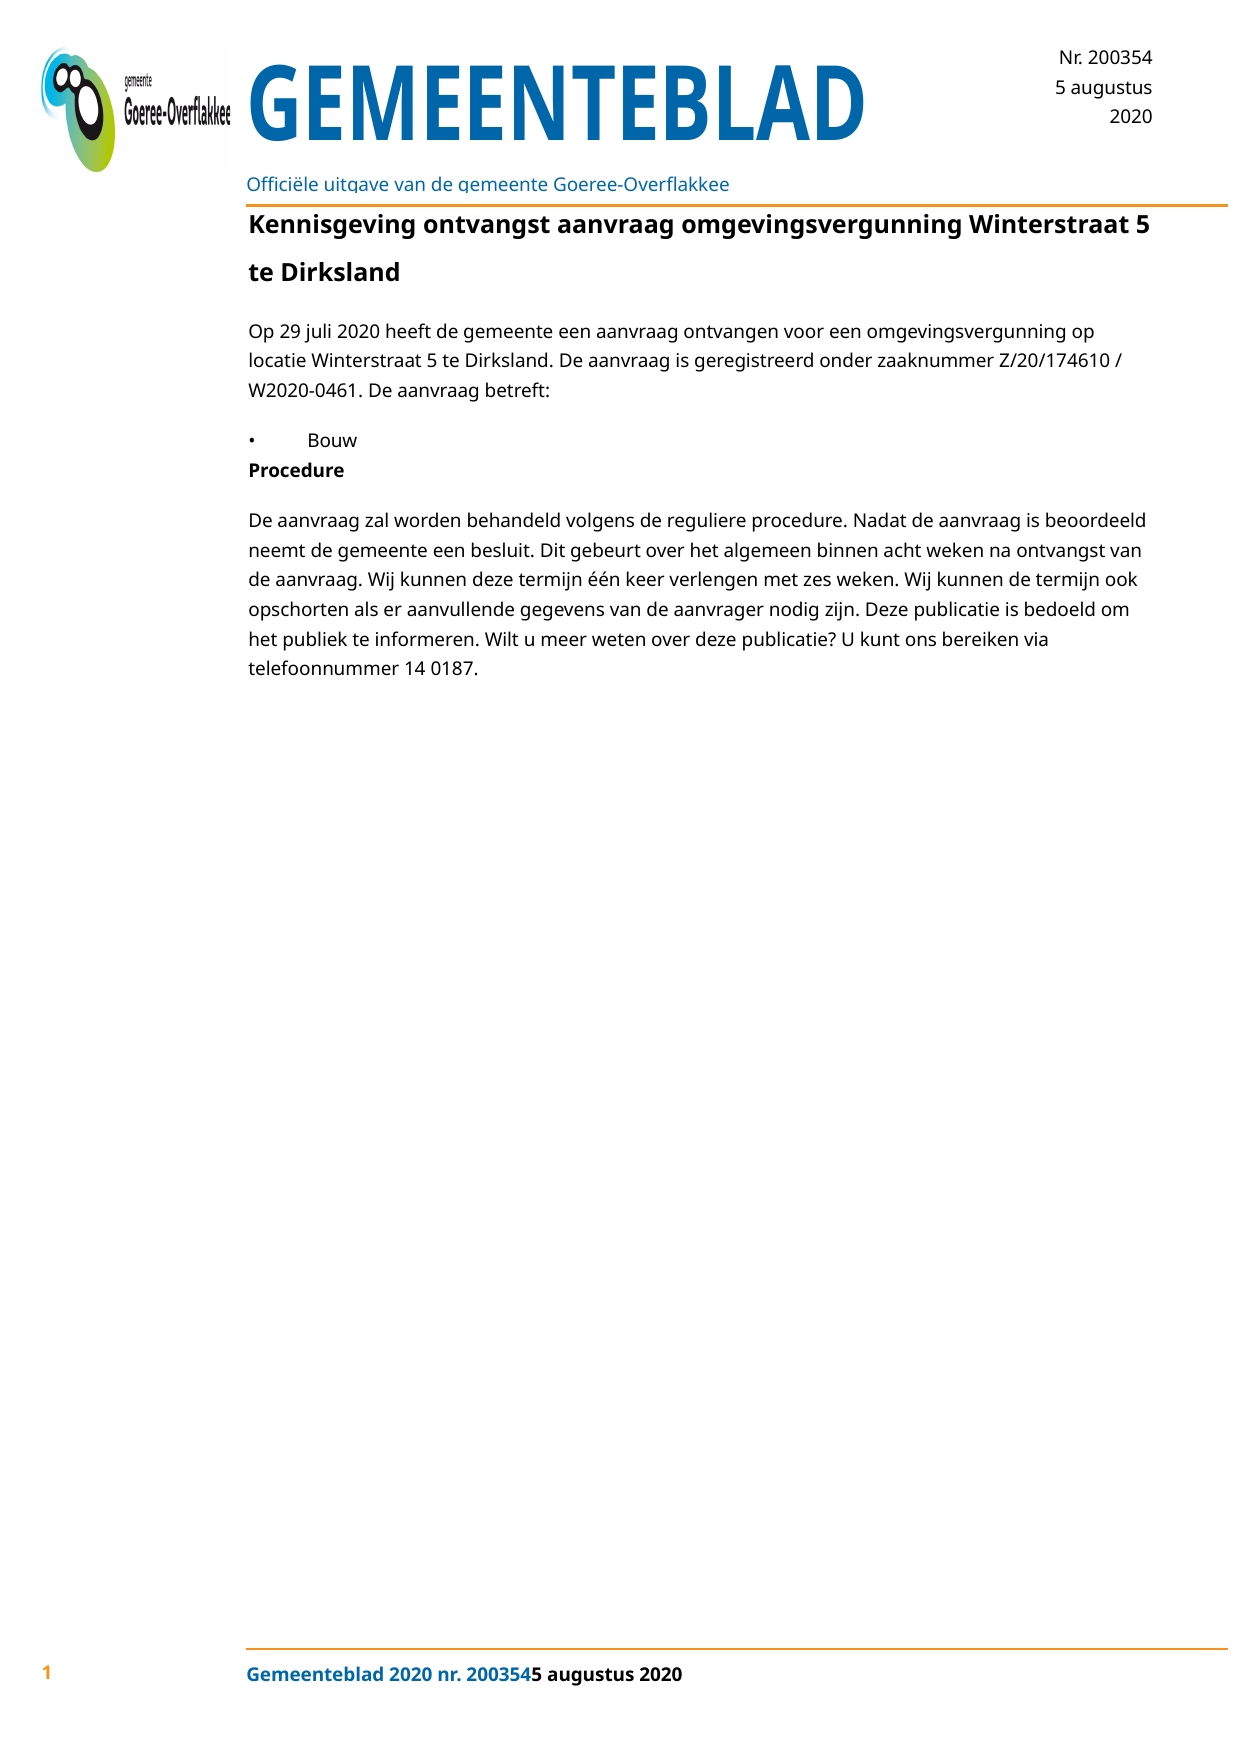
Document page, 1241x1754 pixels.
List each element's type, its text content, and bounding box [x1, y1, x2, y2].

picture [41, 47, 231, 172]
list Bouw [248, 427, 1152, 453]
text De aanvraag zal worden behandeld volgens de reguliere procedure. Nadat de aanvraag is beoordeeld neemt de gemeente een besluit. Dit gebeurt over het algemeen binnen acht weken na ontvangst van de aanvraag. Wij kunnen deze termijn één keer verlengen met zes weken. Wij kunnen de termijn ook opschorten als er aanvullende gegevens van de aanvrager nodig zijn. Deze publicatie is bedoeld om het publiek te informeren. Wilt u meer weten over deze publicatie? U kunt ons bereiken via telefoonnummer 14 0187. [248, 507, 1152, 681]
text Procedure [248, 457, 1152, 483]
text Kennisgeving ontvangst aanvraag omgevingsvergunning Winterstraat 5 te Dirksland [248, 207, 1152, 288]
text Op 29 juli 2020 heeft de gemeente een aanvraag ontvangen voor een omgevingsvergunning op locatie Winterstraat 5 te Dirksland. De aanvraag is geregistreerd onder zaaknummer Z/20/174610 / W2020-0461. De aanvraag betreft: [248, 318, 1152, 403]
